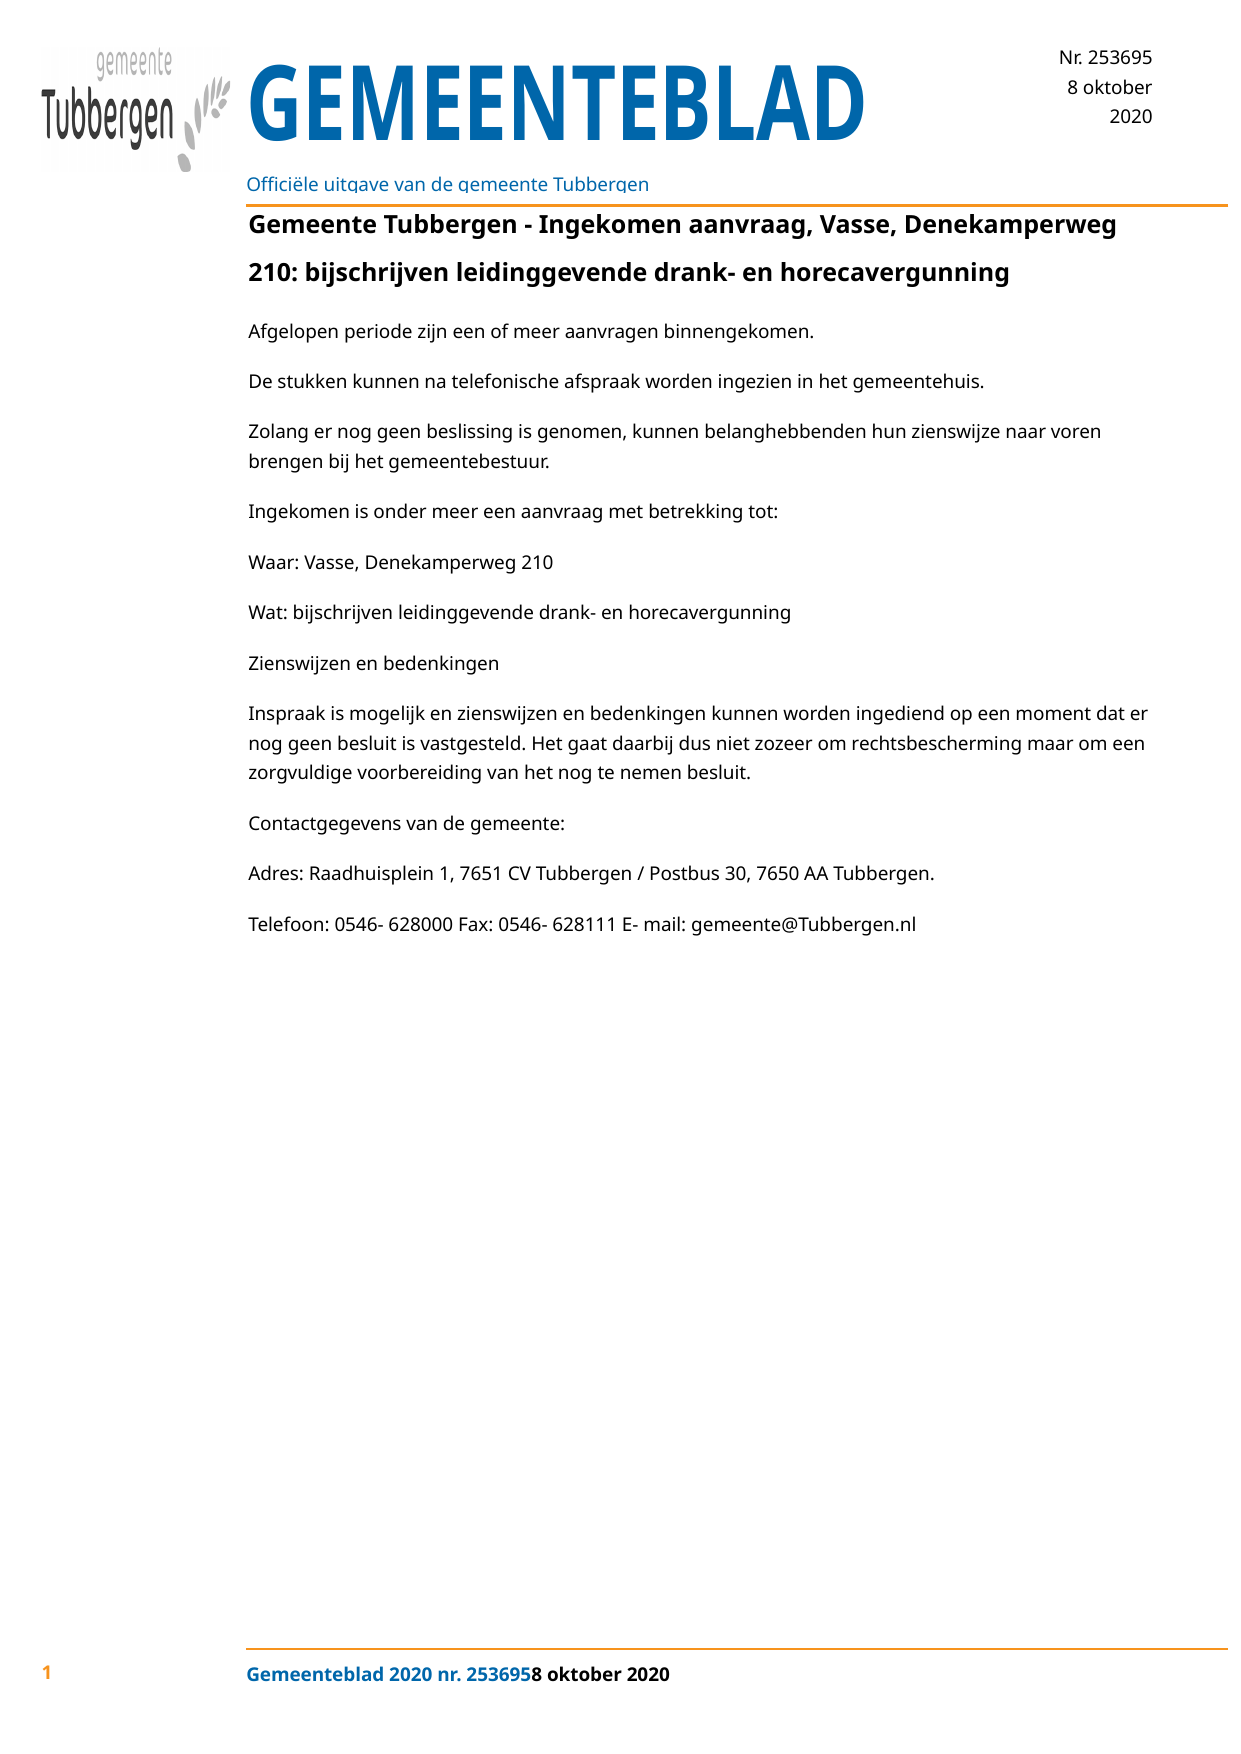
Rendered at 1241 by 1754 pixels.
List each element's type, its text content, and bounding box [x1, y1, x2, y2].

text Waar: Vasse, Denekamperweg 210 [248, 549, 1152, 575]
text Zienswijzen en bedenkingen [248, 650, 1152, 676]
text Ingekomen is onder meer een aanvraag met betrekking tot: [248, 499, 1152, 524]
text Inspraak is mogelijk en zienswijzen en bedenkingen kunnen worden ingediend op een moment dat er nog geen besluit is vastgesteld. Het gaat daarbij dus niet zozeer om rechtsbescherming maar om een zorgvuldige voorbereiding van het nog te nemen besluit. [248, 700, 1152, 785]
text Adres: Raadhuisplein 1, 7651 CV Tubbergen / Postbus 30, 7650 AA Tubbergen. [248, 860, 1152, 886]
text Contactgegevens van de gemeente: [248, 810, 1152, 836]
text Gemeente Tubbergen - Ingekomen aanvraag, Vasse, Denekamperweg 210: bijschrijven leidinggevende drank- en horecavergunning [248, 207, 1152, 288]
text Zolang er nog geen beslissing is genomen, kunnen belanghebbenden hun zienswijze naar voren brengen bij het gemeentebestuur. [248, 419, 1152, 474]
text Wat: bijschrijven leidinggevende drank- en horecavergunning [248, 599, 1152, 625]
text Telefoon: 0546- 628000 Fax: 0546- 628111 E- mail: gemeente@Tubbergen.nl [248, 911, 1152, 937]
text Afgelopen periode zijn een of meer aanvragen binnengekomen. [248, 318, 1152, 344]
picture [41, 47, 231, 172]
text De stukken kunnen na telefonische afspraak worden ingezien in het gemeentehuis. [248, 368, 1152, 394]
